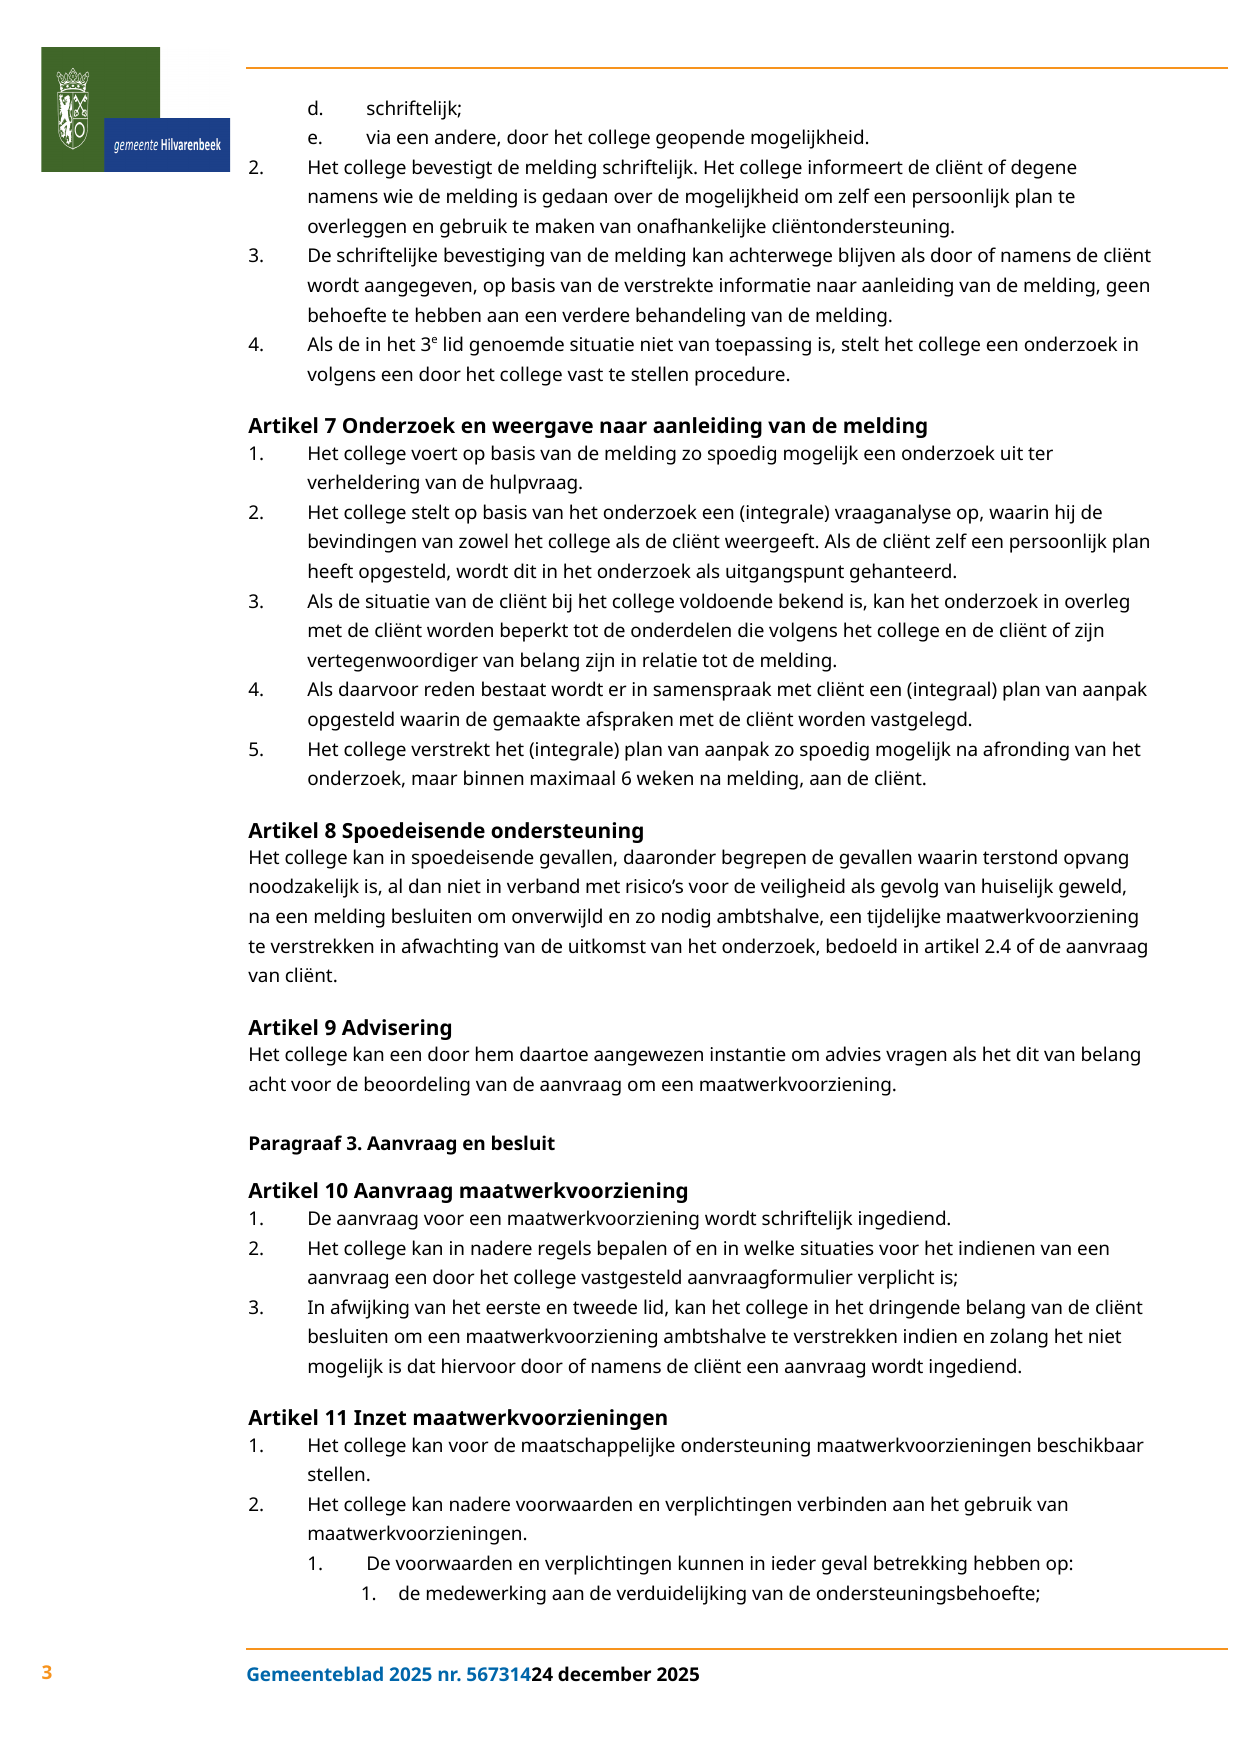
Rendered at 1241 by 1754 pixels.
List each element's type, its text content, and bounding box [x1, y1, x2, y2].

text Het college kan in spoedeisende gevallen, daaronder begrepen de gevallen waarin terstond opvang noodzakelijk is, al dan niet in verband met risico’s voor de veiligheid als gevolg van huiselijk geweld, na een melding besluiten om onverwijld en zo nodig ambtshalve, een tijdelijke maatwerkvoorziening te verstrekken in afwachting van de uitkomst van het onderzoek, bedoeld in artikel 2.4 of de aanvraag van cliënt. [248, 844, 1152, 988]
list de medewerking aan de verduidelijking van de ondersteuningsbehoefte; [361, 1580, 1152, 1606]
text Artikel 8 Spoedeisende ondersteuning [248, 816, 1152, 844]
list schriftelijk; [307, 95, 1152, 121]
list Het college verstrekt het (integrale) plan van aanpak zo spoedig mogelijk na afronding van het onderzoek, maar binnen maximaal 6 weken na melding, aan de cliënt. [248, 736, 1152, 791]
list Het college voert op basis van de melding zo spoedig mogelijk een onderzoek uit ter verheldering van de hulpvraag. [248, 440, 1152, 495]
list De schriftelijke bevestiging van de melding kan achterwege blijven als door of namens de cliënt wordt aangegeven, op basis van de verstrekte informatie naar aanleiding van de melding, geen behoefte te hebben aan een verdere behandeling van de melding. [248, 243, 1152, 328]
list Als daarvoor reden bestaat wordt er in samenspraak met cliënt een (integraal) plan van aanpak opgesteld waarin de gemaakte afspraken met de cliënt worden vastgelegd. [248, 677, 1152, 732]
list Het college bevestigt de melding schriftelijk. Het college informeert de cliënt of degene namens wie de melding is gedaan over de mogelijkheid om zelf een persoonlijk plan te overleggen en gebruik te maken van onafhankelijke cliëntondersteuning. [248, 154, 1152, 239]
list Het college kan voor de maatschappelijke ondersteuning maatwerkvoorzieningen beschikbaar stellen. [248, 1432, 1152, 1487]
text Paragraaf 3. Aanvraag en besluit [248, 1130, 1152, 1156]
text Artikel 7 Onderzoek en weergave naar aanleiding van de melding [248, 411, 1152, 440]
list via een andere, door het college geopende mogelijkheid. [307, 124, 1152, 150]
list Het college stelt op basis van het onderzoek een (integrale) vraaganalyse op, waarin hij de bevindingen van zowel het college als de cliënt weergeeft. Als de cliënt zelf een persoonlijk plan heeft opgesteld, wordt dit in het onderzoek als uitgangspunt gehanteerd. [248, 499, 1152, 584]
list De voorwaarden en verplichtingen kunnen in ieder geval betrekking hebben op: [307, 1550, 1152, 1576]
list De aanvraag voor een maatwerkvoorziening wordt schriftelijk ingediend. [248, 1205, 1152, 1231]
text Artikel 11 Inzet maatwerkvoorzieningen [248, 1403, 1152, 1432]
list Als de in het 3e lid genoemde situatie niet van toepassing is, stelt het college een onderzoek in volgens een door het college vast te stellen procedure. [248, 331, 1152, 387]
text Artikel 9 Advisering [248, 1013, 1152, 1041]
list Als de situatie van de cliënt bij het college voldoende bekend is, kan het onderzoek in overleg met de cliënt worden beperkt tot de onderdelen die volgens het college en de cliënt of zijn vertegenwoordiger van belang zijn in relatie tot de melding. [248, 588, 1152, 673]
picture [41, 47, 231, 172]
text Artikel 10 Aanvraag maatwerkvoorziening [248, 1177, 1152, 1205]
list Het college kan nadere voorwaarden en verplichtingen verbinden aan het gebruik van maatwerkvoorzieningen. [248, 1491, 1152, 1546]
list In afwijking van het eerste en tweede lid, kan het college in het dringende belang van de cliënt besluiten om een maatwerkvoorziening ambtshalve te verstrekken indien en zolang het niet mogelijk is dat hiervoor door of namens de cliënt een aanvraag wordt ingediend. [248, 1294, 1152, 1379]
text Het college kan een door hem daartoe aangewezen instantie om advies vragen als het dit van belang acht voor de beoordeling van de aanvraag om een maatwerkvoorziening. [248, 1041, 1152, 1097]
list Het college kan in nadere regels bepalen of en in welke situaties voor het indienen van een aanvraag een door het college vastgesteld aanvraagformulier verplicht is; [248, 1235, 1152, 1290]
